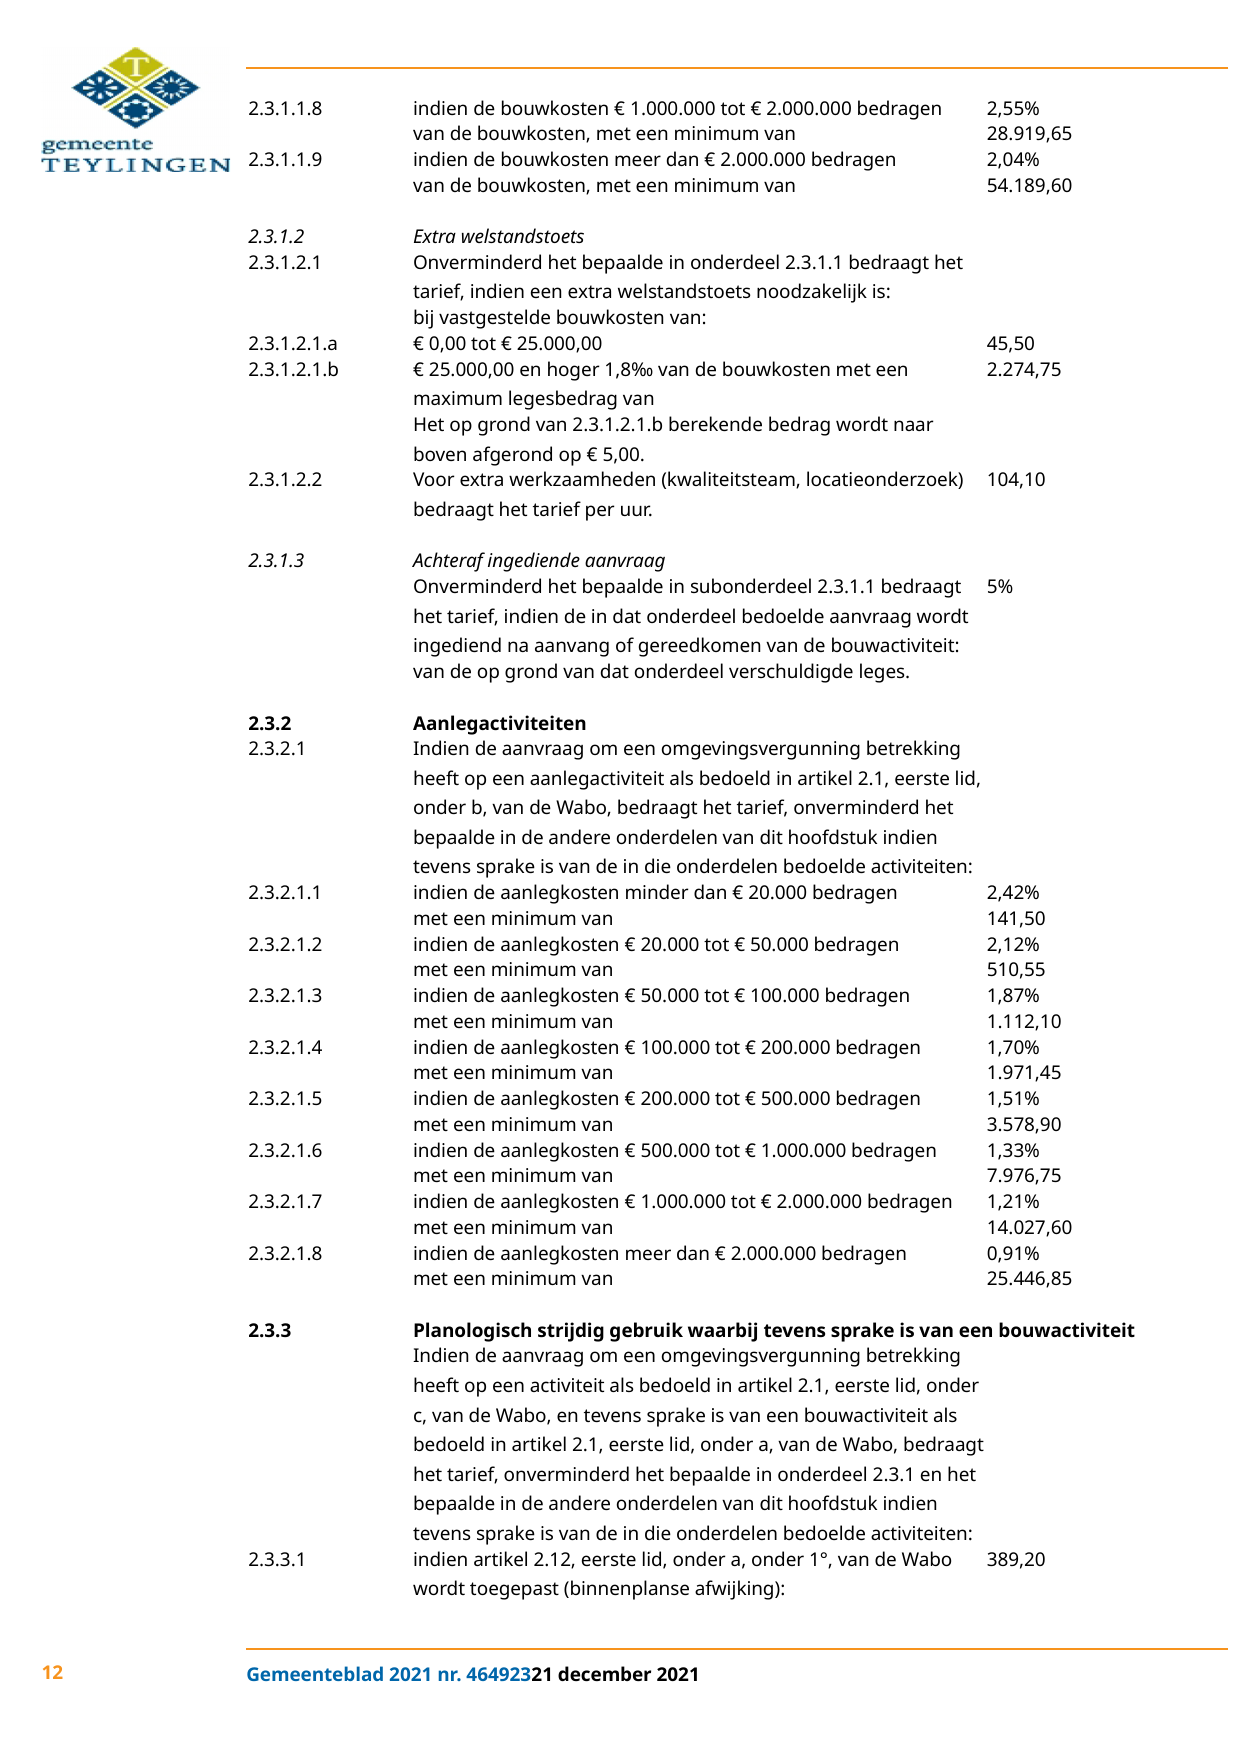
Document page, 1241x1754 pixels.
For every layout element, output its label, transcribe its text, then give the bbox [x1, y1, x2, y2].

table_cell indien de aanlegkosten € 1.000.000 tot € 2.000.000 bedragen [413, 1188, 987, 1214]
table_cell [248, 121, 413, 146]
table_cell Planologisch strijdig gebruik waarbij tevens sprake is van een bouwactiviteit [413, 1317, 1152, 1343]
table_cell [987, 1291, 1152, 1317]
table_cell Aanlegactiviteiten [413, 710, 987, 735]
table_cell 2.3.2.1 [248, 735, 413, 879]
table_cell bij vastgestelde bouwkosten van: [413, 305, 987, 330]
table_cell indien de aanlegkosten minder dan € 20.000 bedragen [413, 880, 987, 905]
table_cell [248, 1060, 413, 1085]
table_cell 2.3.1.1.8 [248, 95, 413, 121]
table_cell met een minimum van [413, 1111, 987, 1137]
table_cell [248, 957, 413, 982]
table_cell met een minimum van [413, 957, 987, 982]
table_cell met een minimum van [413, 1214, 987, 1240]
table_cell 1.971,45 [987, 1060, 1152, 1085]
table_cell Het op grond van 2.3.1.2.1.b berekende bedrag wordt naar boven afgerond op € 5,00. [413, 411, 987, 467]
table_cell 2.3.1.2.1 [248, 249, 413, 304]
table_cell 2,04% [987, 146, 1152, 172]
table_cell indien de aanlegkosten € 100.000 tot € 200.000 bedragen [413, 1034, 987, 1059]
table_cell 2.3.2.1.4 [248, 1034, 413, 1059]
table_cell 2.3.2.1.3 [248, 983, 413, 1008]
table_cell 1,87% [987, 983, 1152, 1008]
table_cell 54.189,60 [987, 172, 1152, 198]
table_cell [248, 1265, 413, 1291]
table_cell 2.3.2.1.7 [248, 1188, 413, 1214]
table_cell indien de aanlegkosten € 500.000 tot € 1.000.000 bedragen [413, 1137, 987, 1162]
table_cell indien de bouwkosten meer dan € 2.000.000 bedragen [413, 146, 987, 172]
table_cell 2.3.3.1 [248, 1546, 413, 1601]
table_cell [248, 1214, 413, 1240]
table_cell [248, 411, 413, 467]
table_cell [248, 198, 413, 223]
table_cell [248, 1111, 413, 1137]
table_cell 1,51% [987, 1085, 1152, 1111]
table_cell [987, 305, 1152, 330]
table_cell Onverminderd het bepaalde in onderdeel 2.3.1.1 bedraagt het tarief, indien een extra welstandstoets noodzakelijk is: [413, 249, 987, 304]
table_cell € 0,00 tot € 25.000,00 [413, 330, 987, 356]
table_cell [987, 198, 1152, 223]
table_cell 1.112,10 [987, 1008, 1152, 1034]
table_cell Achteraf ingediende aanvraag [413, 548, 987, 573]
table_cell van de op grond van dat onderdeel verschuldigde leges. [413, 658, 987, 684]
table_cell 141,50 [987, 905, 1152, 931]
table_cell 2.3.1.1.9 [248, 146, 413, 172]
table_cell 2.3.2.1.8 [248, 1240, 413, 1265]
table_cell Extra welstandstoets [413, 224, 987, 249]
table_cell [987, 1343, 1152, 1546]
table_cell indien de aanlegkosten € 200.000 tot € 500.000 bedragen [413, 1085, 987, 1111]
table_cell 1,70% [987, 1034, 1152, 1059]
table_cell 2.3.1.2.1.a [248, 330, 413, 356]
table_cell € 25.000,00 en hoger 1,8‰ van de bouwkosten met een maximum legesbedrag van [413, 356, 987, 411]
table_cell [248, 1291, 413, 1317]
table_cell [987, 735, 1152, 879]
table_cell [248, 172, 413, 198]
table_cell indien de aanlegkosten € 20.000 tot € 50.000 bedragen [413, 931, 987, 957]
table_cell 0,91% [987, 1240, 1152, 1265]
table_cell 7.976,75 [987, 1163, 1152, 1188]
table_cell [987, 522, 1152, 548]
table_cell 389,20 [987, 1546, 1152, 1601]
table_cell 2.3.1.3 [248, 548, 413, 573]
table_cell 2.3.3 [248, 1317, 413, 1343]
table_cell indien de aanlegkosten meer dan € 2.000.000 bedragen [413, 1240, 987, 1265]
table_cell Voor extra werkzaamheden (kwaliteitsteam, locatieonderzoek) bedraagt het tarief per uur. [413, 467, 987, 522]
table_cell van de bouwkosten, met een minimum van [413, 121, 987, 146]
table_cell 2,55% [987, 95, 1152, 121]
table_cell met een minimum van [413, 1265, 987, 1291]
table_cell Indien de aanvraag om een omgevingsvergunning betrekking heeft op een activiteit als bedoeld in artikel 2.1, eerste lid, onder c, van de Wabo, en tevens sprake is van een bouwactiviteit als bedoeld in artikel 2.1, eerste lid, onder a, van de Wabo, bedraagt het tarief, onverminderd het bepaalde in onderdeel 2.3.1 en het bepaalde in de andere onderdelen van dit hoofdstuk indien tevens sprake is van de in die onderdelen bedoelde activiteiten: [413, 1343, 987, 1546]
table_cell [248, 573, 413, 658]
table_cell indien de bouwkosten € 1.000.000 tot € 2.000.000 bedragen [413, 95, 987, 121]
table_cell 45,50 [987, 330, 1152, 356]
table_cell 2.3.2 [248, 710, 413, 735]
table_cell 2,42% [987, 880, 1152, 905]
table_cell [248, 905, 413, 931]
table_cell [987, 548, 1152, 573]
table_cell 25.446,85 [987, 1265, 1152, 1291]
table_cell met een minimum van [413, 905, 987, 931]
table_cell 104,10 [987, 467, 1152, 522]
table_cell van de bouwkosten, met een minimum van [413, 172, 987, 198]
table_cell 2.274,75 [987, 356, 1152, 411]
table_cell Indien de aanvraag om een omgevingsvergunning betrekking heeft op een aanlegactiviteit als bedoeld in artikel 2.1, eerste lid, onder b, van de Wabo, bedraagt het tarief, onverminderd het bepaalde in de andere onderdelen van dit hoofdstuk indien tevens sprake is van de in die onderdelen bedoelde activiteiten: [413, 735, 987, 879]
table_cell indien artikel 2.12, eerste lid, onder a, onder 1°, van de Wabo wordt toegepast (binnenplanse afwijking): [413, 1546, 987, 1601]
table_cell [248, 658, 413, 684]
table_cell 2.3.2.1.2 [248, 931, 413, 957]
table_cell [248, 1163, 413, 1188]
table_cell 510,55 [987, 957, 1152, 982]
table_cell [248, 305, 413, 330]
table_cell [248, 684, 413, 710]
table_cell 2.3.2.1.6 [248, 1137, 413, 1162]
table_cell indien de aanlegkosten € 50.000 tot € 100.000 bedragen [413, 983, 987, 1008]
table_cell 3.578,90 [987, 1111, 1152, 1137]
table_cell [248, 522, 413, 548]
table_cell [248, 1008, 413, 1034]
table_cell 2.3.2.1.1 [248, 880, 413, 905]
picture [41, 47, 231, 172]
table_cell 28.919,65 [987, 121, 1152, 146]
table_cell 14.027,60 [987, 1214, 1152, 1240]
table_cell [413, 522, 987, 548]
table_cell [987, 411, 1152, 467]
table_cell met een minimum van [413, 1008, 987, 1034]
table_cell 2,12% [987, 931, 1152, 957]
table_cell [987, 224, 1152, 249]
table_cell 2.3.1.2.2 [248, 467, 413, 522]
table_cell [987, 710, 1152, 735]
table_cell 1,21% [987, 1188, 1152, 1214]
table_cell met een minimum van [413, 1163, 987, 1188]
table_cell met een minimum van [413, 1060, 987, 1085]
table_cell [413, 198, 987, 223]
table_cell Onverminderd het bepaalde in subonderdeel 2.3.1.1 bedraagt het tarief, indien de in dat onderdeel bedoelde aanvraag wordt ingediend na aanvang of gereedkomen van de bouwactiviteit: [413, 573, 987, 658]
table_cell 1,33% [987, 1137, 1152, 1162]
table_cell [413, 1291, 987, 1317]
table_cell 5% [987, 573, 1152, 658]
table_cell [413, 684, 987, 710]
table_cell 2.3.2.1.5 [248, 1085, 413, 1111]
table_cell [987, 684, 1152, 710]
table_cell [987, 658, 1152, 684]
table_cell [987, 249, 1152, 304]
table_cell [248, 1343, 413, 1546]
table_cell 2.3.1.2.1.b [248, 356, 413, 411]
table_cell 2.3.1.2 [248, 224, 413, 249]
